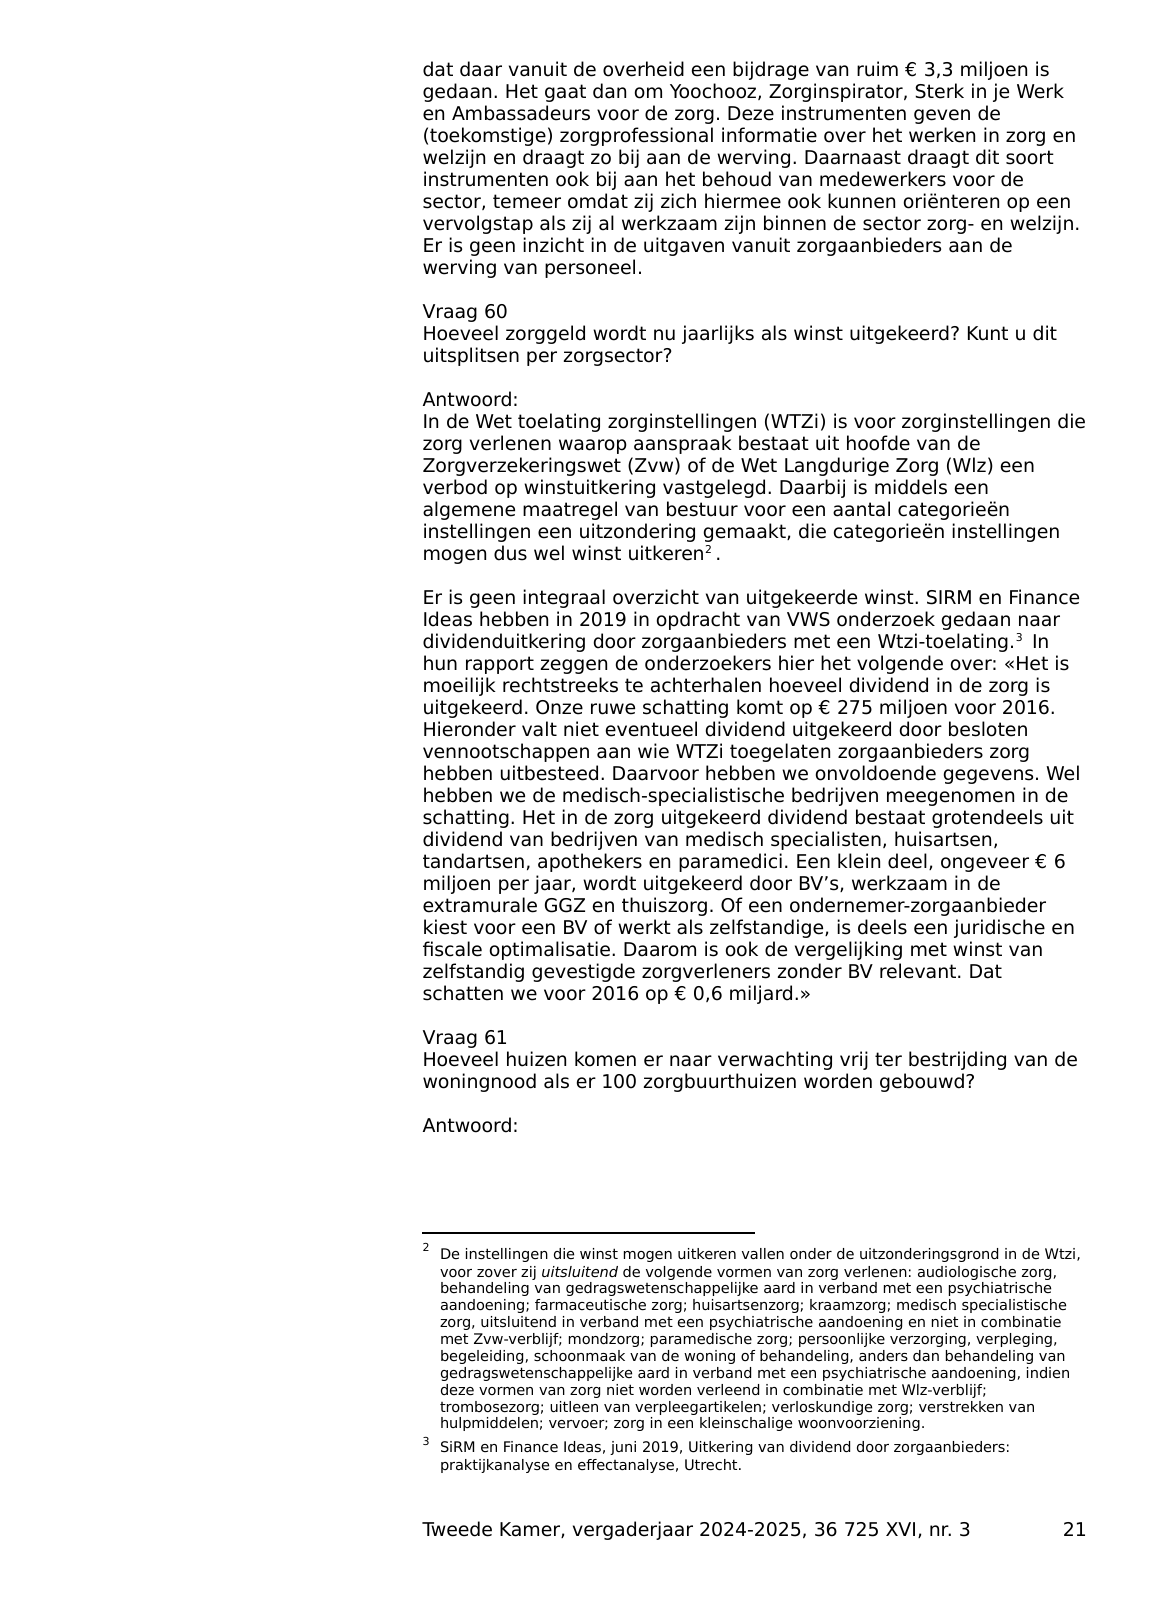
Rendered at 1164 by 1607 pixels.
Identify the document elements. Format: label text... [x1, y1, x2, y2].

text In de Wet toelating zorginstellingen (WTZi) is voor zorginstellingen die zorg verlenen waarop aanspraak bestaat uit hoofde van de Zorgverzekeringswet (Zvw) of de Wet Langdurige Zorg (Wlz) een verbod op winstuitkering vastgelegd. Daarbij is middels een algemene maatregel van bestuur voor een aantal categorieën instellingen een uitzondering gemaakt, die categorieën instellingen mogen dus wel winst uitkeren. [422, 411, 1087, 565]
text Antwoord: [422, 389, 1087, 411]
text Antwoord: [422, 1115, 1087, 1137]
text Vraag 61 [422, 1027, 1087, 1049]
text SiRM en Finance Ideas, juni 2019, Uitkering van dividend door zorgaanbieders: praktijkanalyse en effectanalyse, Utrecht. [422, 1435, 1087, 1474]
text Vraag 60 [422, 301, 1087, 323]
text Hoeveel zorggeld wordt nu jaarlijks als winst uitgekeerd? Kunt u dit uitsplitsen per zorgsector? [422, 323, 1087, 367]
text Er is geen integraal overzicht van uitgekeerde winst. SIRM en Finance Ideas hebben in 2019 in opdracht van VWS onderzoek gedaan naar dividenduitkering door zorgaanbieders met een Wtzi-toelating. In hun rapport zeggen de onderzoekers hier het volgende over: «Het is moeilijk rechtstreeks te achterhalen hoeveel dividend in de zorg is uitgekeerd. Onze ruwe schatting komt op € 275 miljoen voor 2016. Hieronder valt niet eventueel dividend uitgekeerd door besloten vennootschappen aan wie WTZi toegelaten zorgaanbieders zorg hebben uitbesteed. Daarvoor hebben we onvoldoende gegevens. Wel hebben we de medisch-specialistische bedrijven meegenomen in de schatting. Het in de zorg uitgekeerd dividend bestaat grotendeels uit dividend van bedrijven van medisch specialisten, huisartsen, tandartsen, apothekers en paramedici. Een klein deel, ongeveer € 6 miljoen per jaar, wordt uitgekeerd door BV’s, werkzaam in de extramurale GGZ en thuiszorg. Of een ondernemer-zorgaanbieder kiest voor een BV of werkt als zelfstandige, is deels een juridische en fiscale optimalisatie. Daarom is ook de vergelijking met winst van zelfstandig gevestigde zorgverleners zonder BV relevant. Dat schatten we voor 2016 op € 0,6 miljard.» [422, 587, 1087, 1005]
text De instellingen die winst mogen uitkeren vallen onder de uitzonderingsgrond in de Wtzi, voor zover zij uitsluitend de volgende vormen van zorg verlenen: audiologische zorg, behandeling van gedragswetenschappelijke aard in verband met een psychiatrische aandoening; farmaceutische zorg; huisartsenzorg; kraamzorg; medisch specialistische zorg, uitsluitend in verband met een psychiatrische aandoening en niet in combinatie met Zvw-verblijf; mondzorg; paramedische zorg; persoonlijke verzorging, verpleging, begeleiding, schoonmaak van de woning of behandeling, anders dan behandeling van gedragswetenschappelijke aard in verband met een psychiatrische aandoening, indien deze vormen van zorg niet worden verleend in combinatie met Wlz-verblijf; trombosezorg; uitleen van verpleegartikelen; verloskundige zorg; verstrekken van hulpmiddelen; vervoer; zorg in een kleinschalige woonvoorziening. [422, 1242, 1087, 1432]
text Hoeveel huizen komen er naar verwachting vrij ter bestrijding van de woningnood als er 100 zorgbuurthuizen worden gebouwd? [422, 1049, 1087, 1093]
text dat daar vanuit de overheid een bijdrage van ruim € 3,3 miljoen is gedaan. Het gaat dan om Yoochooz, Zorginspirator, Sterk in je Werk en Ambassadeurs voor de zorg. Deze instrumenten geven de (toekomstige) zorgprofessional informatie over het werken in zorg en welzijn en draagt zo bij aan de werving. Daarnaast draagt dit soort instrumenten ook bij aan het behoud van medewerkers voor de sector, temeer omdat zij zich hiermee ook kunnen oriënteren op een vervolgstap als zij al werkzaam zijn binnen de sector zorg- en welzijn. Er is geen inzicht in de uitgaven vanuit zorgaanbieders aan de werving van personeel. [422, 59, 1087, 279]
